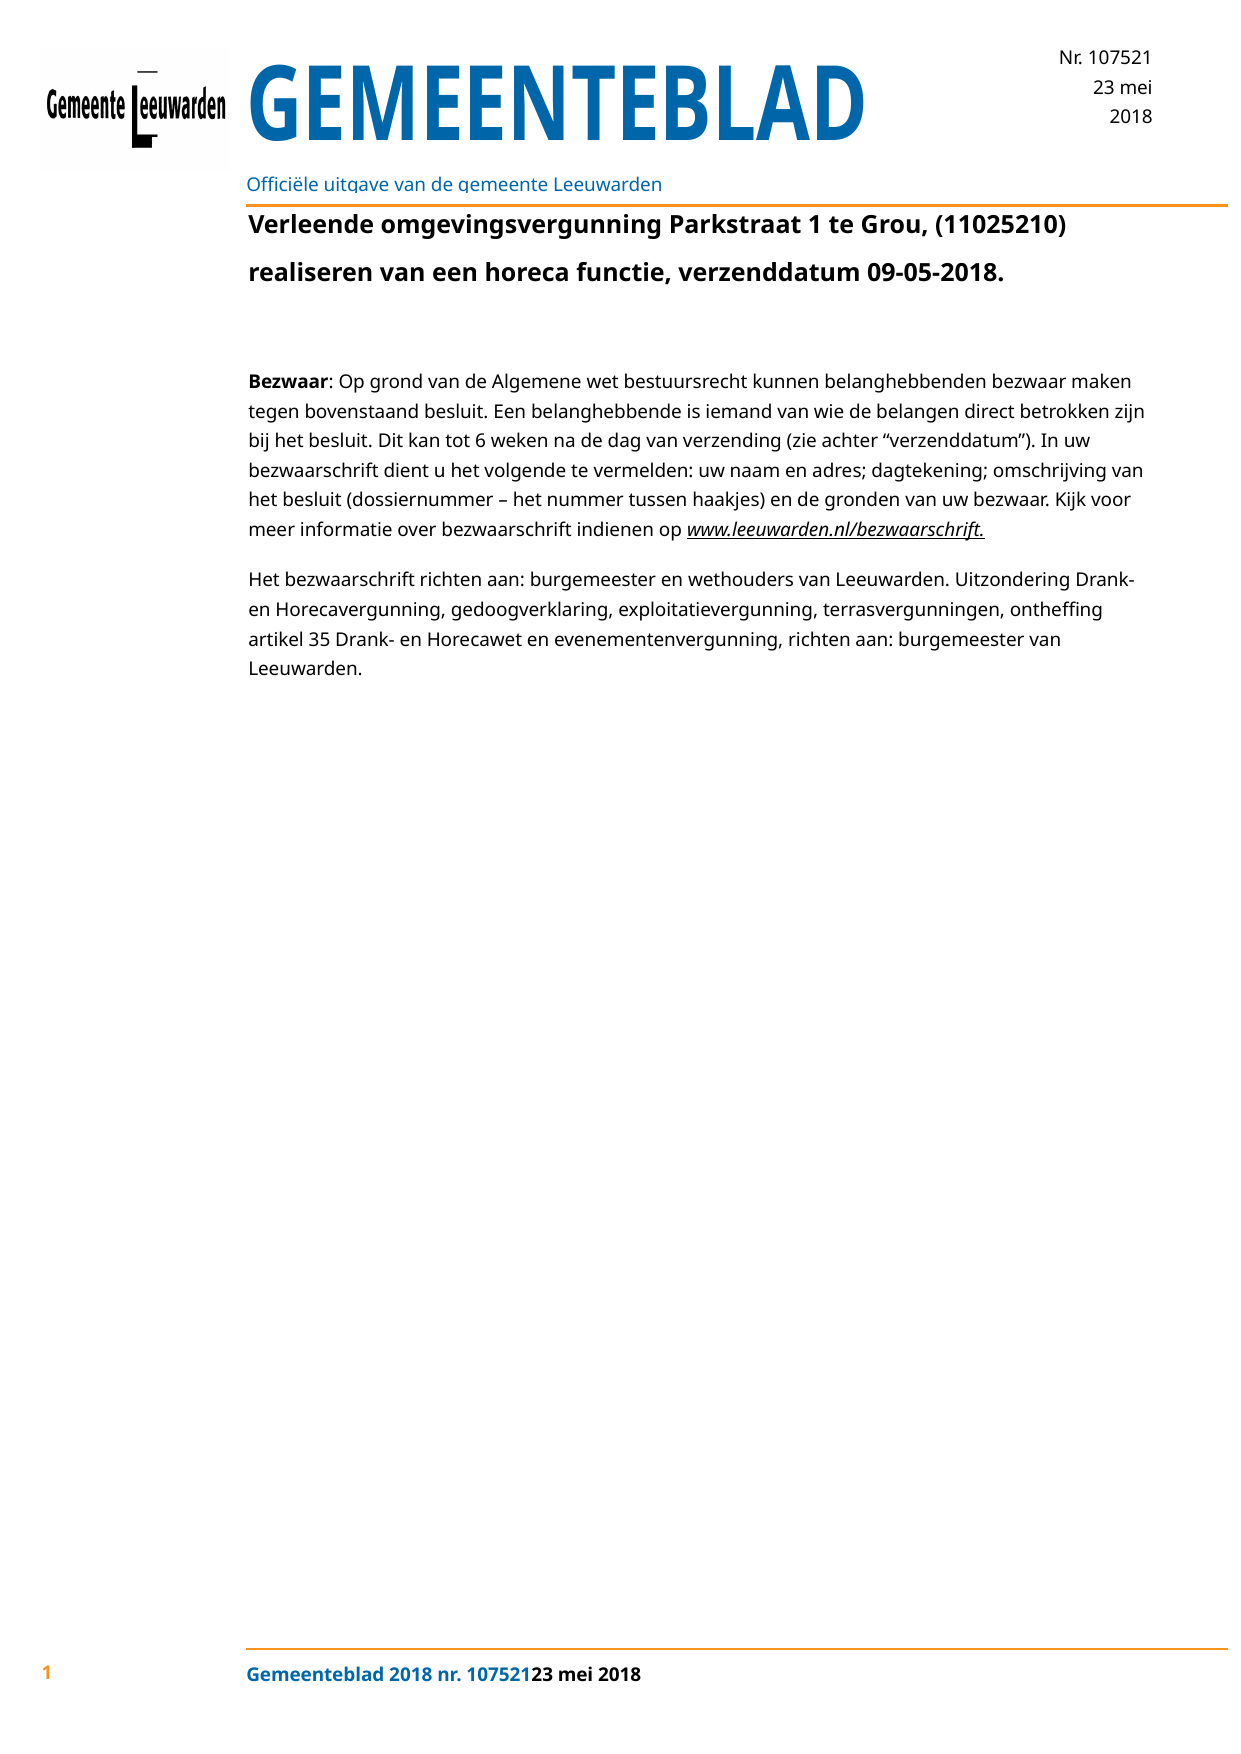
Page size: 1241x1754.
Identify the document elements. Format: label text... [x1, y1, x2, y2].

text Verleende omgevingsvergunning Parkstraat 1 te Grou, (11025210) realiseren van een horeca functie, verzenddatum 09-05-2018. [248, 207, 1152, 288]
text Het bezwaarschrift richten aan: burgemeester en wethouders van Leeuwarden. Uitzondering Drank- en Horecavergunning, gedoogverklaring, exploitatievergunning, terrasvergunningen, ontheffing artikel 35 Drank- en Horecawet en evenementenvergunning, richten aan: burgemeester van Leeuwarden. [248, 567, 1152, 681]
text Bezwaar: Op grond van de Algemene wet bestuursrecht kunnen belanghebbenden bezwaar maken tegen bovenstaand besluit. Een belanghebbende is iemand van wie de belangen direct betrokken zijn bij het besluit. Dit kan tot 6 weken na de dag van verzending (zie achter “verzenddatum”). In uw bezwaarschrift dient u het volgende te vermelden: uw naam en adres; dagtekening; omschrijving van het besluit (dossiernummer – het nummer tussen haakjes) en de gronden van uw bezwaar. Kijk voor meer informatie over bezwaarschrift indienen op www.leeuwarden.nl/bezwaarschrift. [248, 368, 1152, 542]
picture [41, 47, 231, 172]
